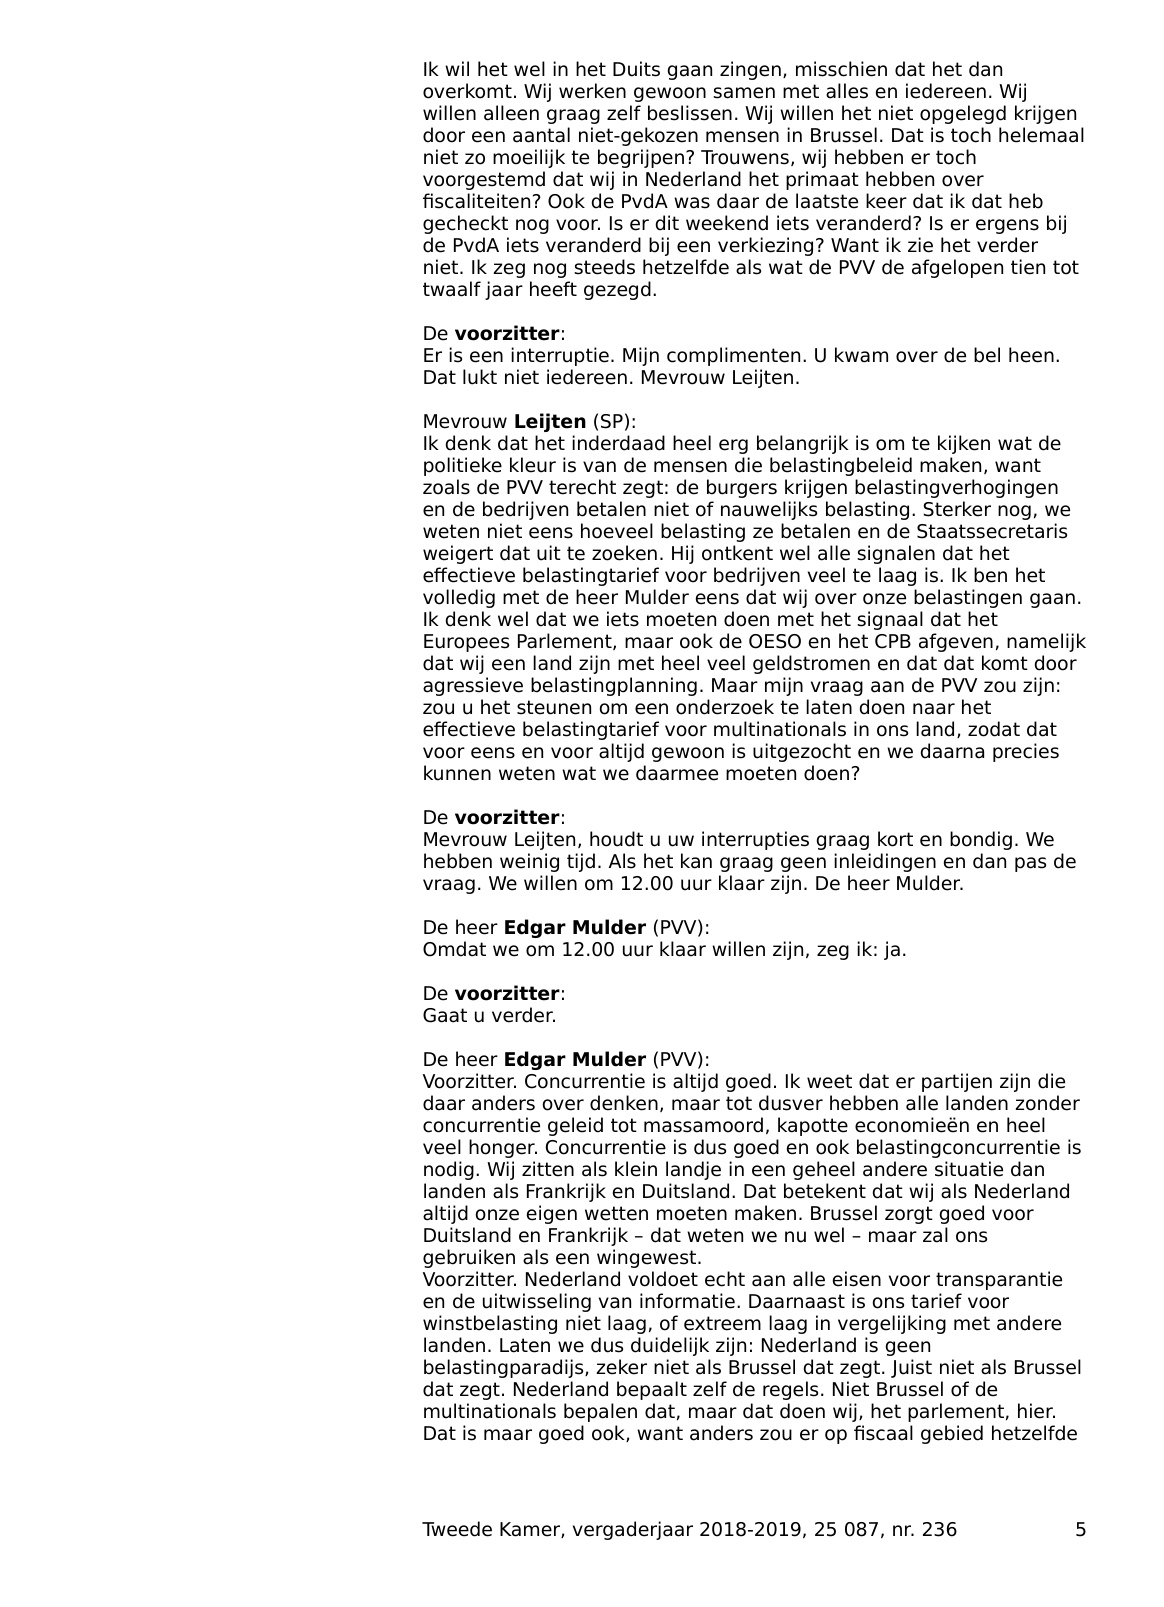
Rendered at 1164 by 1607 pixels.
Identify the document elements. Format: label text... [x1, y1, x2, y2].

text De voorzitter: [422, 983, 1087, 1005]
text De voorzitter: [422, 323, 1087, 345]
text Mevrouw Leijten (SP): [422, 411, 1087, 433]
text De heer Edgar Mulder (PVV): [422, 917, 1087, 939]
text Gaat u verder. [422, 1005, 1087, 1027]
text Ik denk dat het inderdaad heel erg belangrijk is om te kijken wat de politieke kleur is van de mensen die belastingbeleid maken, want zoals de PVV terecht zegt: de burgers krijgen belastingverhogingen en de bedrijven betalen niet of nauwelijks belasting. Sterker nog, we weten niet eens hoeveel belasting ze betalen en de Staatssecretaris weigert dat uit te zoeken. Hij ontkent wel alle signalen dat het effectieve belastingtarief voor bedrijven veel te laag is. Ik ben het volledig met de heer Mulder eens dat wij over onze belastingen gaan. Ik denk wel dat we iets moeten doen met het signaal dat het Europees Parlement, maar ook de OESO en het CPB afgeven, namelijk dat wij een land zijn met heel veel geldstromen en dat dat komt door agressieve belastingplanning. Maar mijn vraag aan de PVV zou zijn: zou u het steunen om een onderzoek te laten doen naar het effectieve belastingtarief voor multinationals in ons land, zodat dat voor eens en voor altijd gewoon is uitgezocht en we daarna precies kunnen weten wat we daarmee moeten doen? [422, 433, 1087, 785]
text De heer Edgar Mulder (PVV): [422, 1049, 1087, 1071]
text Mevrouw Leijten, houdt u uw interrupties graag kort en bondig. We hebben weinig tijd. Als het kan graag geen inleidingen en dan pas de vraag. We willen om 12.00 uur klaar zijn. De heer Mulder. [422, 829, 1087, 895]
text De voorzitter: [422, 807, 1087, 829]
text Ik wil het wel in het Duits gaan zingen, misschien dat het dan overkomt. Wij werken gewoon samen met alles en iedereen. Wij willen alleen graag zelf beslissen. Wij willen het niet opgelegd krijgen door een aantal niet-gekozen mensen in Brussel. Dat is toch helemaal niet zo moeilijk te begrijpen? Trouwens, wij hebben er toch voorgestemd dat wij in Nederland het primaat hebben over fiscaliteiten? Ook de PvdA was daar de laatste keer dat ik dat heb gecheckt nog voor. Is er dit weekend iets veranderd? Is er ergens bij de PvdA iets veranderd bij een verkiezing? Want ik zie het verder niet. Ik zeg nog steeds hetzelfde als wat de PVV de afgelopen tien tot twaalf jaar heeft gezegd. [422, 59, 1087, 301]
text Omdat we om 12.00 uur klaar willen zijn, zeg ik: ja. [422, 939, 1087, 961]
text Voorzitter. Nederland voldoet echt aan alle eisen voor transparantie en de uitwisseling van informatie. Daarnaast is ons tarief voor winstbelasting niet laag, of extreem laag in vergelijking met andere landen. Laten we dus duidelijk zijn: Nederland is geen belastingparadijs, zeker niet als Brussel dat zegt. Juist niet als Brussel dat zegt. Nederland bepaalt zelf de regels. Niet Brussel of de multinationals bepalen dat, maar dat doen wij, het parlement, hier. Dat is maar goed ook, want anders zou er op fiscaal gebied hetzelfde [422, 1269, 1087, 1445]
text Er is een interruptie. Mijn complimenten. U kwam over de bel heen. Dat lukt niet iedereen. Mevrouw Leijten. [422, 345, 1087, 389]
text Voorzitter. Concurrentie is altijd goed. Ik weet dat er partijen zijn die daar anders over denken, maar tot dusver hebben alle landen zonder concurrentie geleid tot massamoord, kapotte economieën en heel veel honger. Concurrentie is dus goed en ook belastingconcurrentie is nodig. Wij zitten als klein landje in een geheel andere situatie dan landen als Frankrijk en Duitsland. Dat betekent dat wij als Nederland altijd onze eigen wetten moeten maken. Brussel zorgt goed voor Duitsland en Frankrijk – dat weten we nu wel – maar zal ons gebruiken als een wingewest. [422, 1071, 1087, 1269]
